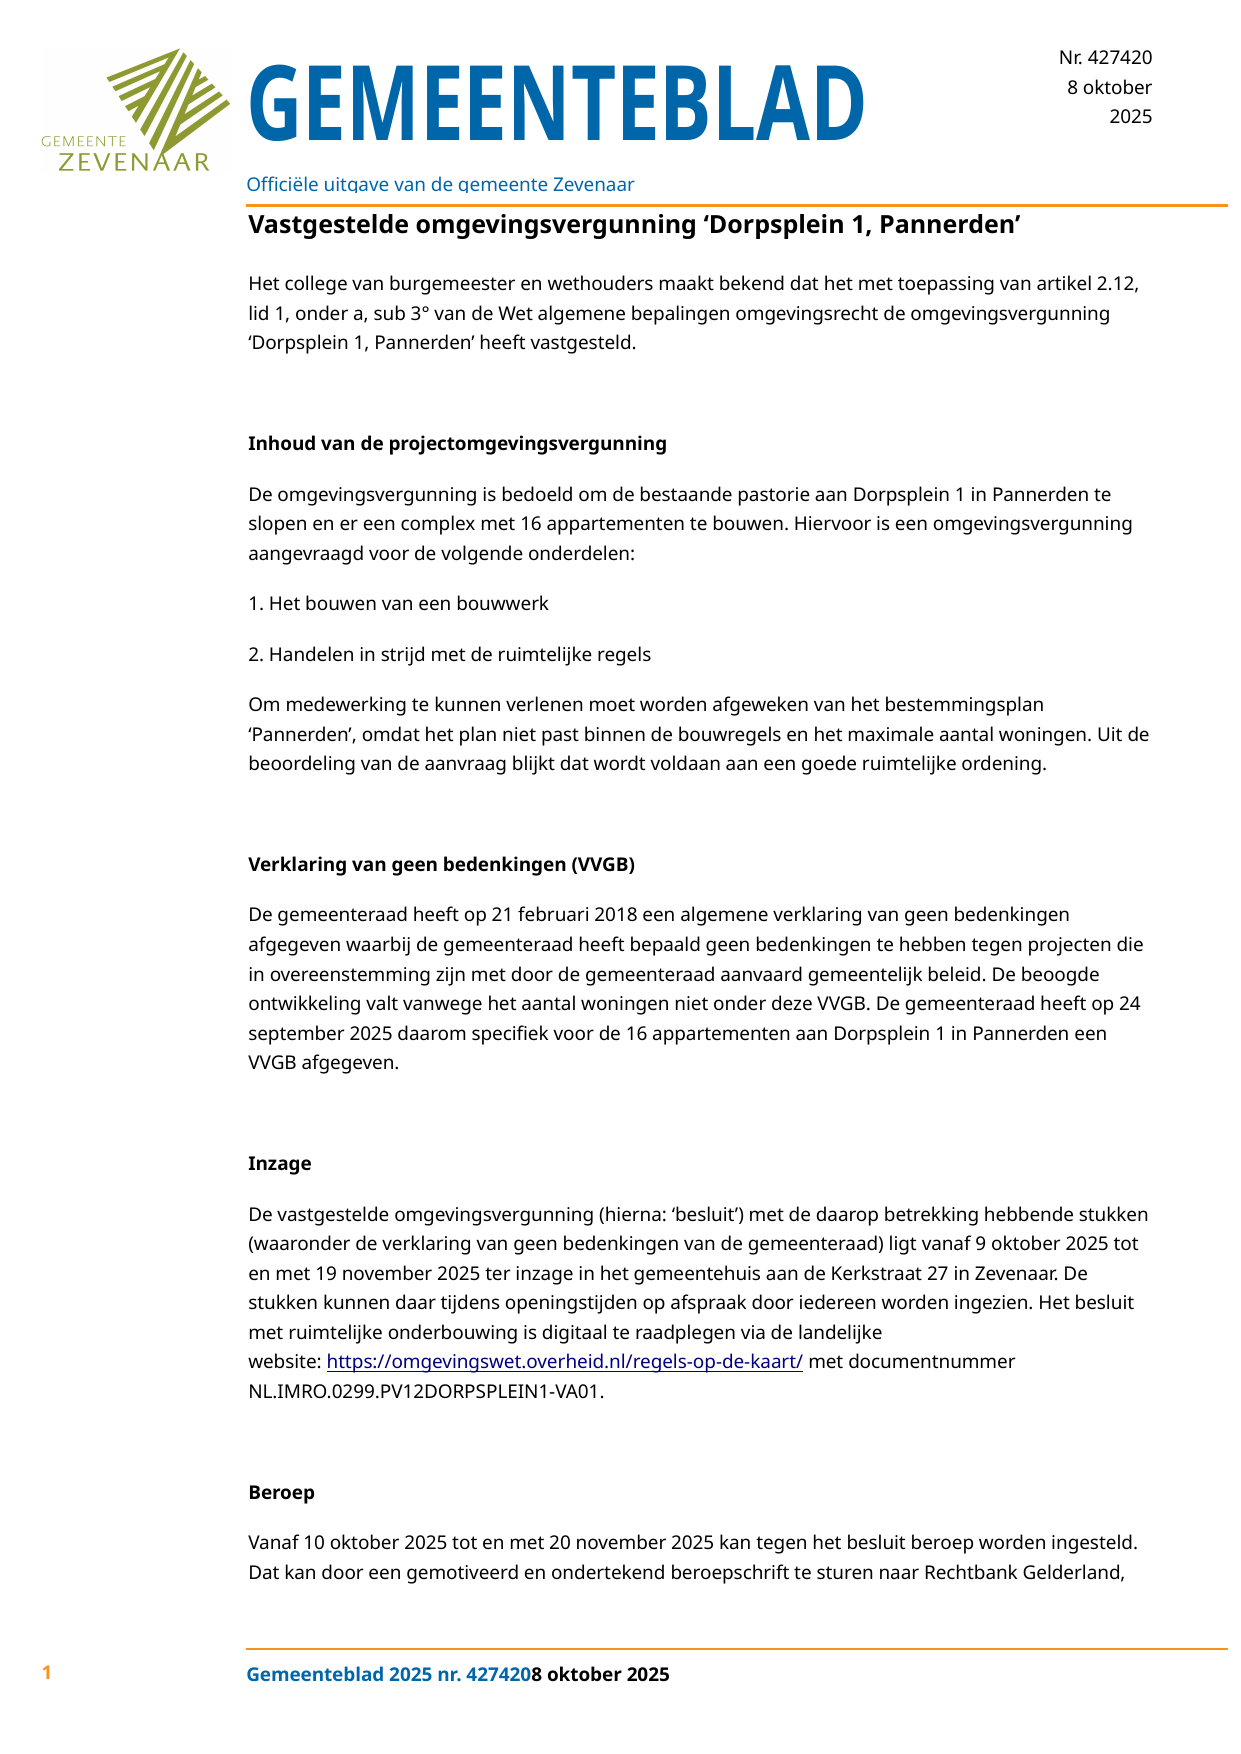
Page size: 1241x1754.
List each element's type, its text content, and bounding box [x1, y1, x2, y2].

text 2. Handelen in strijd met de ruimtelijke regels [248, 641, 1152, 666]
text Inzage [248, 1150, 1152, 1176]
text De omgevingsvergunning is bedoeld om de bestaande pastorie aan Dorpsplein 1 in Pannerden te slopen en er een complex met 16 appartementen te bouwen. Hiervoor is een omgevingsvergunning aangevraagd voor de volgende onderdelen: [248, 481, 1152, 566]
text Inhoud van de projectomgevingsvergunning [248, 430, 1152, 456]
text Beroep [248, 1479, 1152, 1505]
text 1. Het bouwen van een bouwwerk [248, 590, 1152, 616]
text Vastgestelde omgevingsvergunning ‘Dorpsplein 1, Pannerden’ [248, 207, 1152, 241]
text De vastgestelde omgevingsvergunning (hierna: ‘besluit’) met de daarop betrekking hebbende stukken (waaronder de verklaring van geen bedenkingen van de gemeenteraad) ligt vanaf 9 oktober 2025 tot en met 19 november 2025 ter inzage in het gemeentehuis aan de Kerkstraat 27 in Zevenaar. De stukken kunnen daar tijdens openingstijden op afspraak door iedereen worden ingezien. Het besluit met ruimtelijke onderbouwing is digitaal te raadplegen via de landelijke website: https://omgevingswet.overheid.nl/regels-op-de-kaart/ met documentnummer NL.IMRO.0299.PV12DORPSPLEIN1-VA01. [248, 1201, 1152, 1404]
picture [41, 47, 231, 172]
text Vanaf 10 oktober 2025 tot en met 20 november 2025 kan tegen het besluit beroep worden ingesteld. Dat kan door een gemotiveerd en ondertekend beroepschrift te sturen naar Rechtbank Gelderland, [248, 1529, 1152, 1585]
text Om medewerking te kunnen verlenen moet worden afgeweken van het bestemmingsplan ‘Pannerden’, omdat het plan niet past binnen de bouwregels en het maximale aantal woningen. Uit de beoordeling van de aanvraag blijkt dat wordt voldaan aan een goede ruimtelijke ordening. [248, 691, 1152, 776]
text Verklaring van geen bedenkingen (VVGB) [248, 851, 1152, 877]
text De gemeenteraad heeft op 21 februari 2018 een algemene verklaring van geen bedenkingen afgegeven waarbij de gemeenteraad heeft bepaald geen bedenkingen te hebben tegen projecten die in overeenstemming zijn met door de gemeenteraad aanvaard gemeentelijk beleid. De beoogde ontwikkeling valt vanwege het aantal woningen niet onder deze VVGB. De gemeenteraad heeft op 24 september 2025 daarom specifiek voor de 16 appartementen aan Dorpsplein 1 in Pannerden een VVGB afgegeven. [248, 902, 1152, 1075]
text Het college van burgemeester en wethouders maakt bekend dat het met toepassing van artikel 2.12, lid 1, onder a, sub 3° van de Wet algemene bepalingen omgevingsrecht de omgevingsvergunning ‘Dorpsplein 1, Pannerden’ heeft vastgesteld. [248, 270, 1152, 355]
